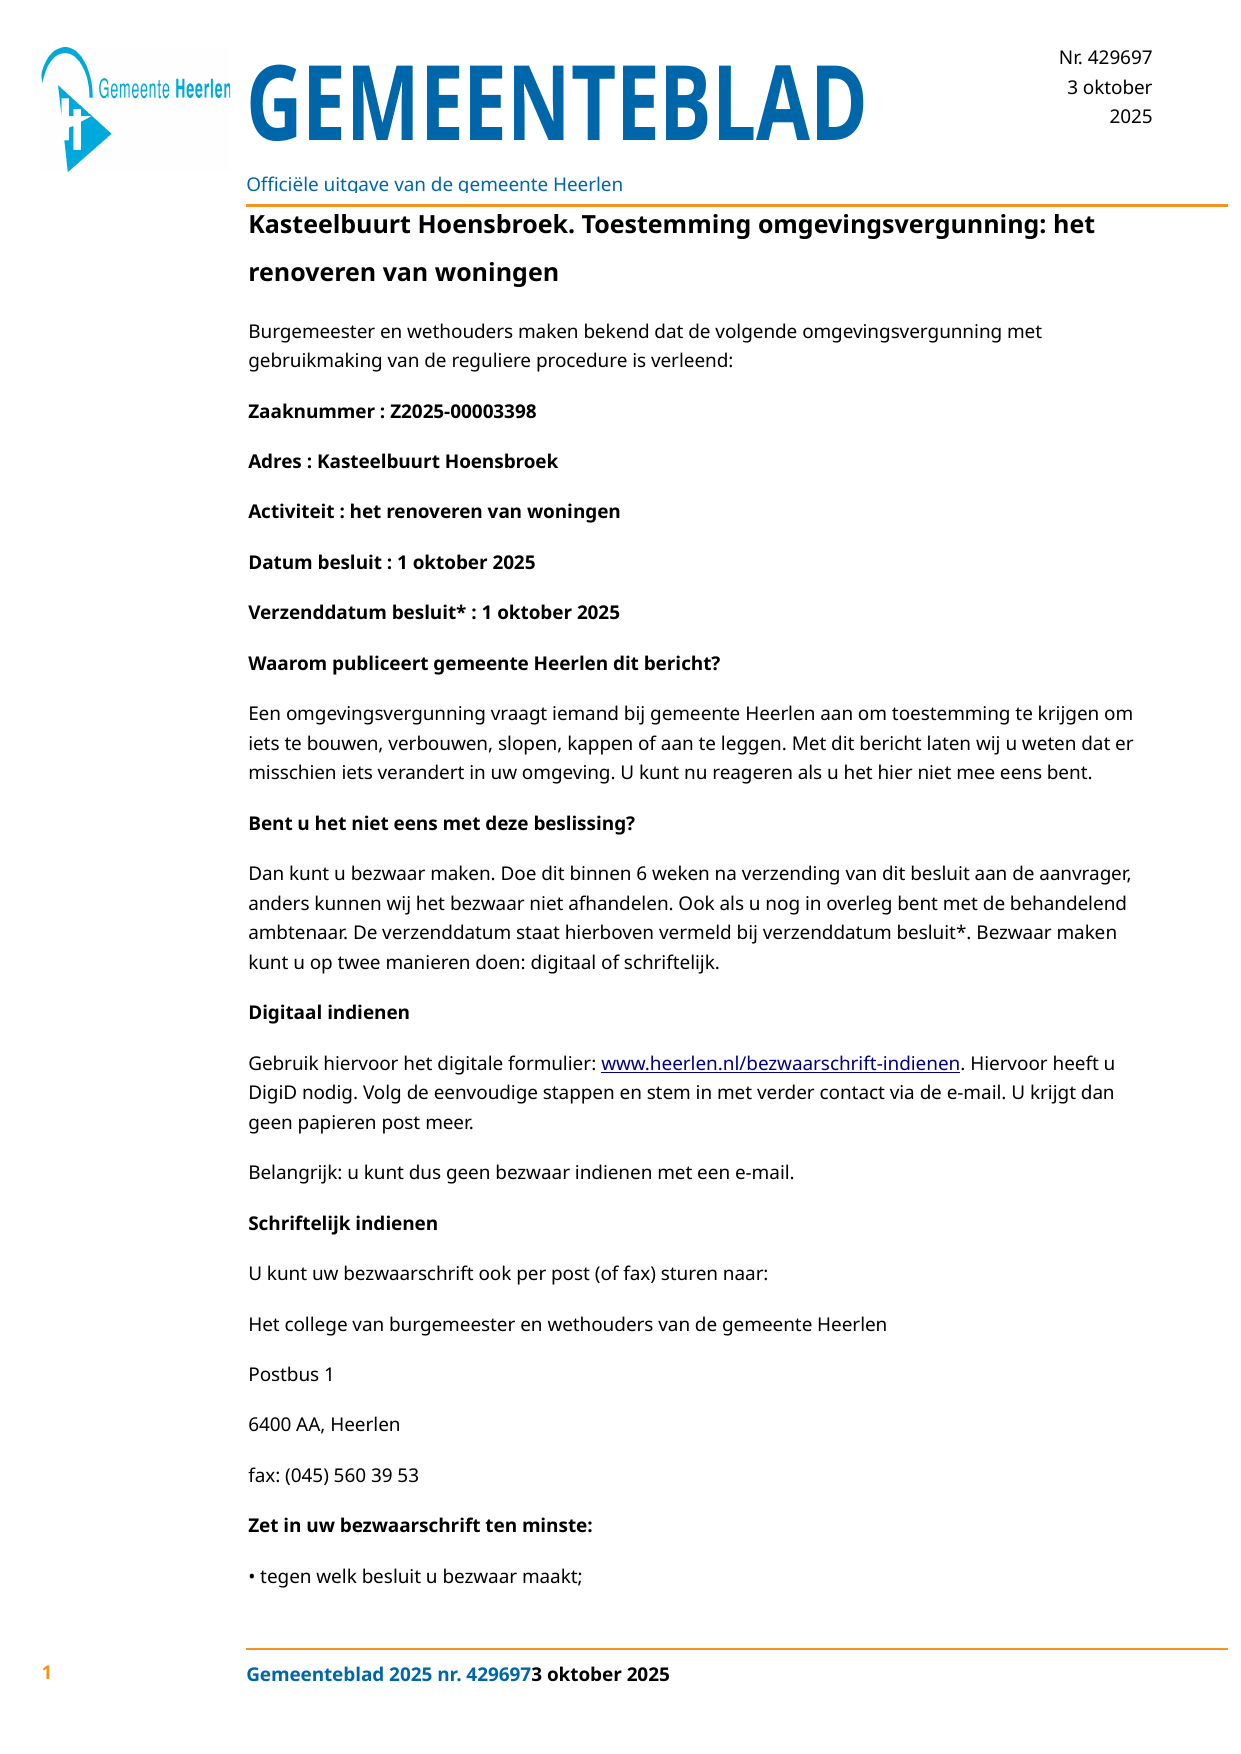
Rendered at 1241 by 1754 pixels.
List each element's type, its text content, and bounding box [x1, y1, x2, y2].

text U kunt uw bezwaarschrift ook per post (of fax) sturen naar: [248, 1260, 1152, 1286]
text fax: (045) 560 39 53 [248, 1462, 1152, 1488]
text Het college van burgemeester en wethouders van de gemeente Heerlen [248, 1311, 1152, 1337]
text Zaaknummer : Z2025-00003398 [248, 398, 1152, 424]
text Gebruik hiervoor het digitale formulier: www.heerlen.nl/bezwaarschrift-indienen. Hiervoor heeft u DigiD nodig. Volg de eenvoudige stappen en stem in met verder contact via de e-mail. U krijgt dan geen papieren post meer. [248, 1050, 1152, 1135]
text Digitaal indienen [248, 999, 1152, 1025]
text Dan kunt u bezwaar maken. Doe dit binnen 6 weken na verzending van dit besluit aan de aanvrager, anders kunnen wij het bezwaar niet afhandelen. Ook als u nog in overleg bent met de behandelend ambtenaar. De verzenddatum staat hierboven vermeld bij verzenddatum besluit*. Bezwaar maken kunt u op twee manieren doen: digitaal of schriftelijk. [248, 860, 1152, 975]
text Een omgevingsvergunning vraagt iemand bij gemeente Heerlen aan om toestemming te krijgen om iets te bouwen, verbouwen, slopen, kappen of aan te leggen. Met dit bericht laten wij u weten dat er misschien iets verandert in uw omgeving. U kunt nu reageren als u het hier niet mee eens bent. [248, 700, 1152, 785]
text Belangrijk: u kunt dus geen bezwaar indienen met een e-mail. [248, 1159, 1152, 1185]
text Activiteit : het renoveren van woningen [248, 499, 1152, 524]
text Adres : Kasteelbuurt Hoensbroek [248, 448, 1152, 474]
text Verzenddatum besluit* : 1 oktober 2025 [248, 599, 1152, 625]
text • tegen welk besluit u bezwaar maakt; [248, 1563, 1152, 1589]
text Datum besluit : 1 oktober 2025 [248, 549, 1152, 575]
text Bent u het niet eens met deze beslissing? [248, 810, 1152, 836]
picture [41, 47, 231, 172]
text Burgemeester en wethouders maken bekend dat de volgende omgevingsvergunning met gebruikmaking van de reguliere procedure is verleend: [248, 318, 1152, 373]
text Postbus 1 [248, 1361, 1152, 1387]
text Waarom publiceert gemeente Heerlen dit bericht? [248, 650, 1152, 676]
text Kasteelbuurt Hoensbroek. Toestemming omgevingsvergunning: het renoveren van woningen [248, 207, 1152, 288]
picture [41, 47, 59, 70]
text Zet in uw bezwaarschrift ten minste: [248, 1512, 1152, 1538]
text Schriftelijk indienen [248, 1210, 1152, 1236]
text 6400 AA, Heerlen [248, 1412, 1152, 1437]
